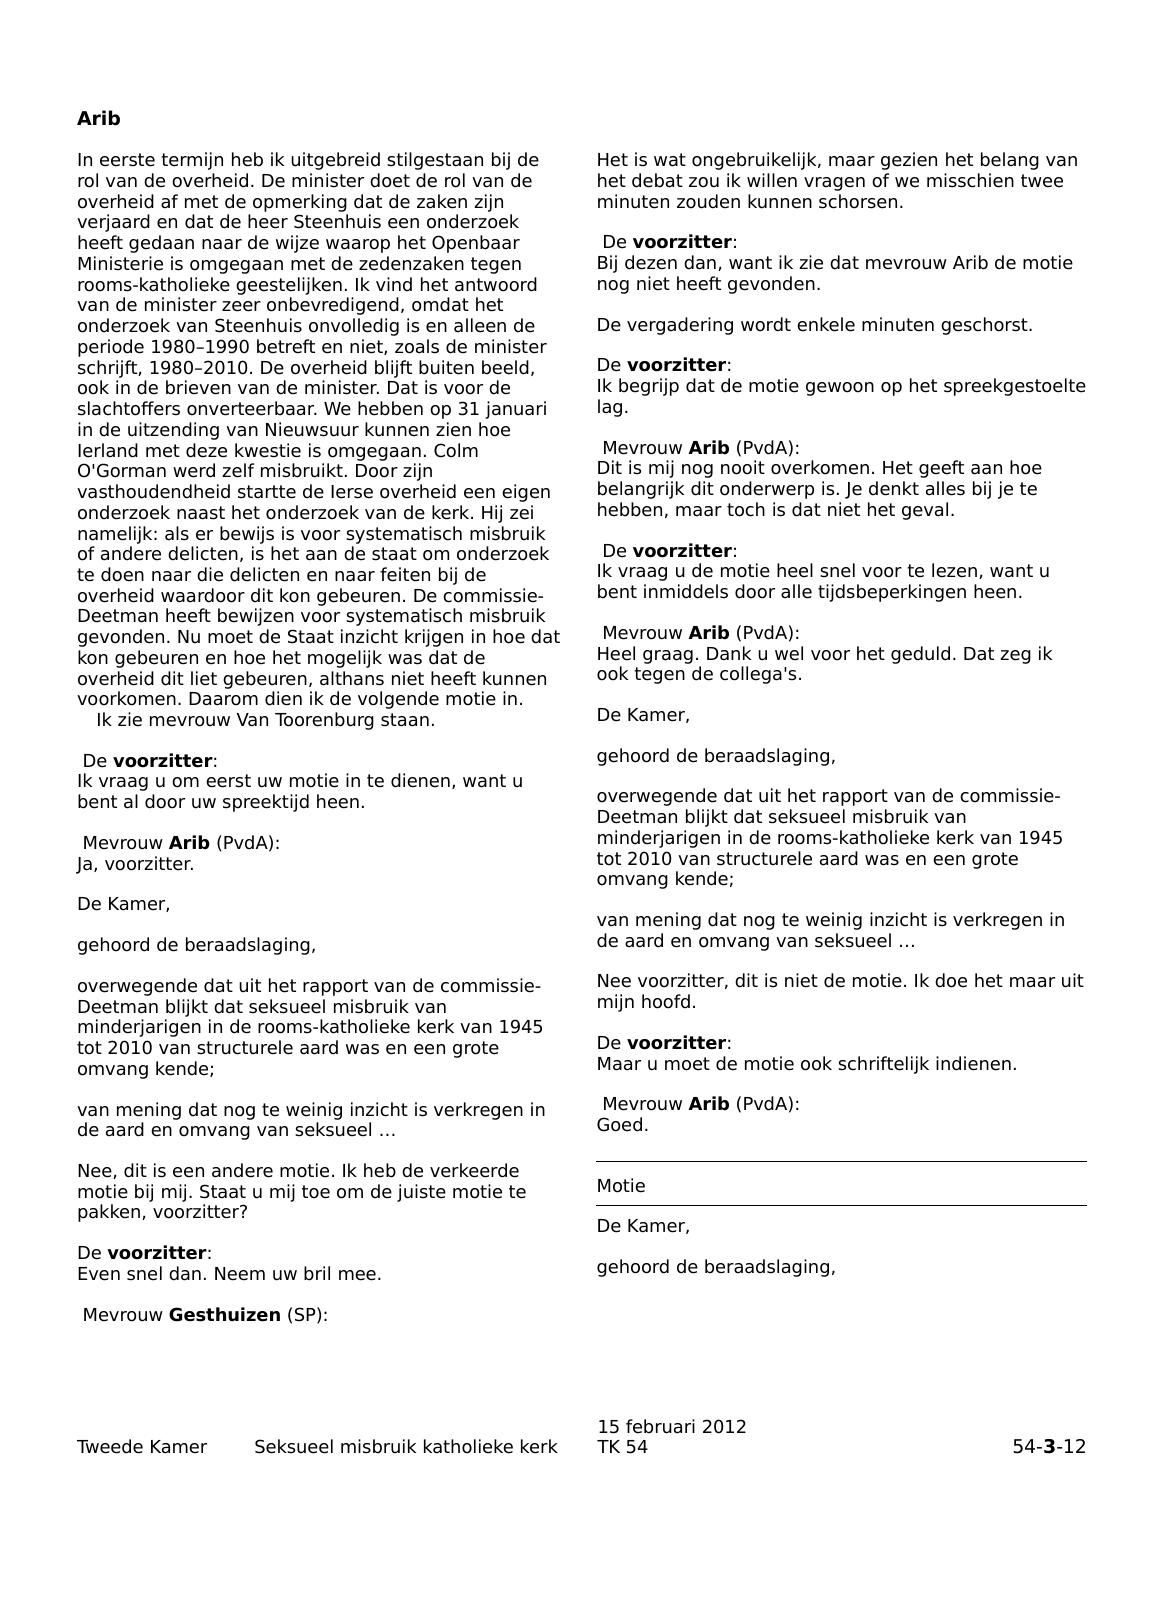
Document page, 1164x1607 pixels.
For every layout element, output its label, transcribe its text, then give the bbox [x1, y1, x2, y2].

text van mening dat nog te weinig inzicht is verkregen in de aard en omvang van seksueel … [596, 910, 1087, 951]
text Ik begrijp dat de motie gewoon op het spreekgestoelte lag. [596, 376, 1087, 417]
text overwegende dat uit het rapport van de commissie-Deetman blijkt dat seksueel misbruik van minderjarigen in de rooms-katholieke kerk van 1945 tot 2010 van structurele aard was en een grote omvang kende; [77, 976, 567, 1079]
text De Kamer, [77, 894, 567, 915]
text Ik zie mevrouw Van Toorenburg staan. [77, 710, 567, 731]
text De Kamer, [596, 1216, 1087, 1237]
text gehoord de beraadslaging, [596, 1257, 1087, 1278]
text Ik vraag u om eerst uw motie in te dienen, want u bent al door uw spreektijd heen. [77, 771, 567, 813]
text Nee, dit is een andere motie. Ik heb de verkeerde motie bij mij. Staat u mij toe om de juiste motie te pakken, voorzitter? [77, 1161, 567, 1223]
text De voorzitter: [596, 232, 1087, 253]
text Mevrouw Arib (PvdA): [596, 437, 1087, 458]
text Dit is mij nog nooit overkomen. Het geeft aan hoe belangrijk dit onderwerp is. Je denkt alles bij je te hebben, maar toch is dat niet het geval. [596, 458, 1087, 520]
text Mevrouw Arib (PvdA): [596, 623, 1087, 643]
text De voorzitter: [596, 540, 1087, 561]
text gehoord de beraadslaging, [77, 935, 567, 956]
text De voorzitter: [596, 355, 1087, 376]
text De voorzitter: [596, 1033, 1087, 1053]
text van mening dat nog te weinig inzicht is verkregen in de aard en omvang van seksueel … [77, 1099, 567, 1141]
text Het is wat ongebruikelijk, maar gezien het belang van het debat zou ik willen vragen of we misschien twee minuten zouden kunnen schorsen. [596, 150, 1087, 212]
text De vergadering wordt enkele minuten geschorst. [596, 314, 1087, 335]
text Nee voorzitter, dit is niet de motie. Ik doe het maar uit mijn hoofd. [596, 971, 1087, 1013]
text Goed. [596, 1115, 1087, 1136]
text Mevrouw Arib (PvdA): [77, 833, 567, 853]
text Motie [596, 1176, 1087, 1196]
text gehoord de beraadslaging, [596, 746, 1087, 766]
text Heel graag. Dank u wel voor het geduld. Dat zeg ik ook tegen de collega's. [596, 643, 1087, 685]
text De Kamer, [596, 705, 1087, 726]
text De voorzitter: [77, 751, 567, 771]
text Mevrouw Arib (PvdA): [596, 1094, 1087, 1115]
text overwegende dat uit het rapport van de commissie-Deetman blijkt dat seksueel misbruik van minderjarigen in de rooms-katholieke kerk van 1945 tot 2010 van structurele aard was en een grote omvang kende; [596, 786, 1087, 890]
text De voorzitter: [77, 1243, 567, 1264]
text Mevrouw Gesthuizen (SP): [77, 1304, 567, 1325]
text Ja, voorzitter. [77, 853, 567, 874]
text In eerste termijn heb ik uitgebreid stilgestaan bij de rol van de overheid. De minister doet de rol van de overheid af met de opmerking dat de zaken zijn verjaard en dat de heer Steenhuis een onderzoek heeft gedaan naar de wijze waarop het Openbaar Ministerie is omgegaan met de zedenzaken tegen rooms-katholieke geestelijken. Ik vind het antwoord van de minister zeer onbevredigend, omdat het onderzoek van Steenhuis onvolledig is en alleen de periode 1980–1990 betreft en niet, zoals de minister schrijft, 1980–2010. De overheid blijft buiten beeld, ook in de brieven van de minister. Dat is voor de slachtoffers onverteerbaar. We hebben op 31 januari in de uitzending van Nieuwsuur kunnen zien hoe Ierland met deze kwestie is omgegaan. Colm O'Gorman werd zelf misbruikt. Door zijn vasthoudendheid startte de Ierse overheid een eigen onderzoek naast het onderzoek van de kerk. Hij zei namelijk: als er bewijs is voor systematisch misbruik of andere delicten, is het aan de staat om onderzoek te doen naar die delicten en naar feiten bij de overheid waardoor dit kon gebeuren. De commissie-Deetman heeft bewijzen voor systematisch misbruik gevonden. Nu moet de Staat inzicht krijgen in hoe dat kon gebeuren en hoe het mogelijk was dat de overheid dit liet gebeuren, althans niet heeft kunnen voorkomen. Daarom dien ik de volgende motie in. [77, 150, 567, 710]
text Maar u moet de motie ook schriftelijk indienen. [596, 1053, 1087, 1074]
text Ik vraag u de motie heel snel voor te lezen, want u bent inmiddels door alle tijdsbeperkingen heen. [596, 561, 1087, 603]
text Bij dezen dan, want ik zie dat mevrouw Arib de motie nog niet heeft gevonden. [596, 253, 1087, 294]
text Even snel dan. Neem uw bril mee. [77, 1264, 567, 1284]
